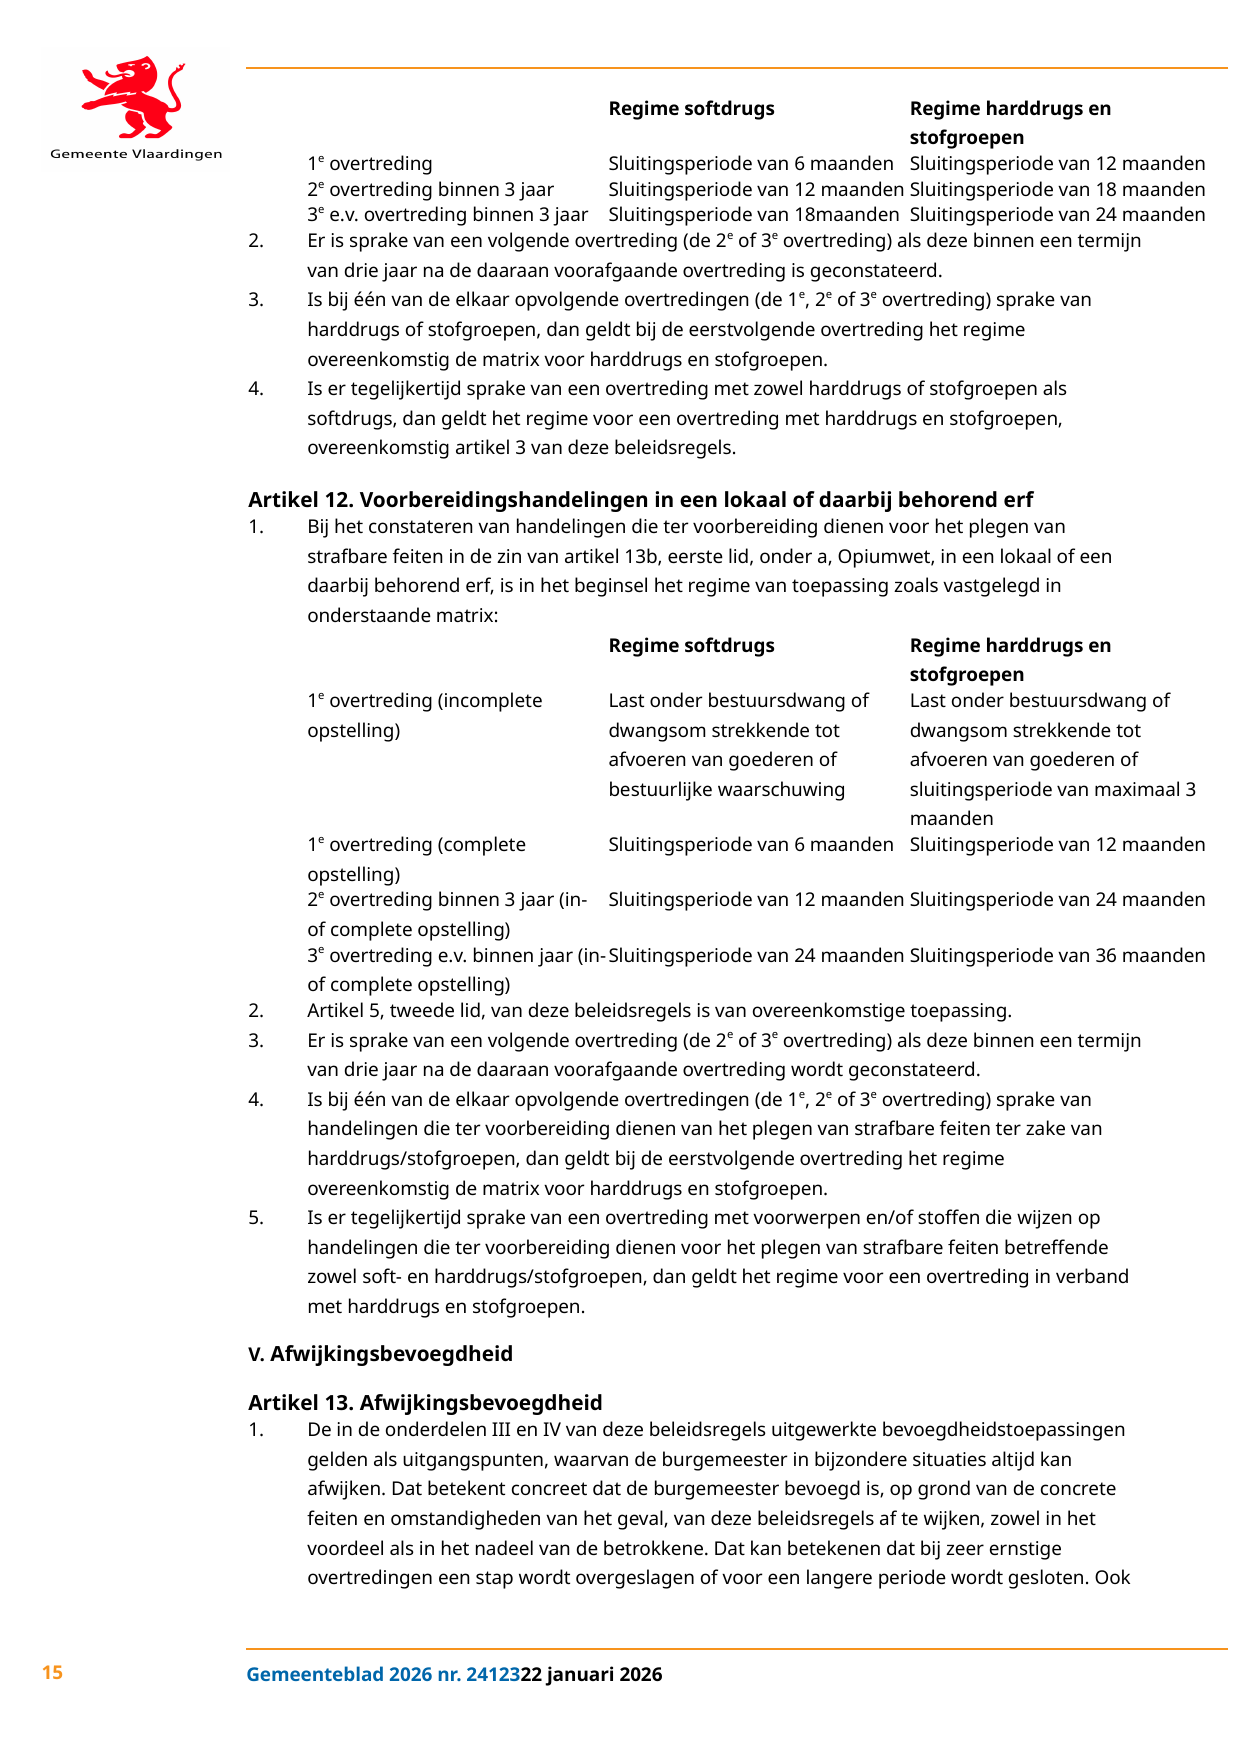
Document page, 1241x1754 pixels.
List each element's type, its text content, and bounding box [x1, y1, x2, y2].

table_cell Sluitingsperiode van 24 maanden [910, 202, 1211, 227]
list Er is sprake van een volgende overtreding (de 2e of 3e overtreding) als deze binnen een termijn van drie jaar na de daaraan voorafgaande overtreding wordt geconstateerd. [248, 1027, 1152, 1082]
table_cell 1e overtreding (complete opstelling) [307, 831, 608, 887]
table_cell 2e overtreding binnen 3 jaar (in- of complete opstelling) [307, 887, 608, 942]
list Er is sprake van een volgende overtreding (de 2e of 3e overtreding) als deze binnen een termijn van drie jaar na de daaraan voorafgaande overtreding is geconstateerd. [248, 227, 1152, 283]
list Artikel 5, tweede lid, van deze beleidsregels is van overeenkomstige toepassing. [248, 997, 1152, 1023]
table_cell Sluitingsperiode van 12 maanden [608, 887, 909, 942]
list Is er tegelijkertijd sprake van een overtreding met voorwerpen en/of stoffen die wijzen op handelingen die ter voorbereiding dienen voor het plegen van strafbare feiten betreffende zowel soft- en harddrugs/stofgroepen, dan geldt het regime voor een overtreding in verband met harddrugs en stofgroepen. [248, 1204, 1152, 1319]
table_cell 1e overtreding (incomplete opstelling) [307, 687, 608, 831]
table_cell Sluitingsperiode van 6 maanden [608, 831, 909, 887]
list Is bij één van de elkaar opvolgende overtredingen (de 1e, 2e of 3e overtreding) sprake van harddrugs of stofgroepen, dan geldt bij de eerstvolgende overtreding het regime overeenkomstig de matrix voor harddrugs en stofgroepen. [248, 287, 1152, 372]
table_cell Sluitingsperiode van 18maanden [608, 202, 909, 227]
table_cell Sluitingsperiode van 18 maanden [910, 176, 1211, 202]
table_cell Last onder bestuursdwang of dwangsom strekkende tot afvoeren van goederen of sluitingsperiode van maximaal 3 maanden [910, 687, 1211, 831]
table_cell Sluitingsperiode van 12 maanden [910, 150, 1211, 176]
table_cell Sluitingsperiode van 24 maanden [910, 887, 1211, 942]
table_cell Sluitingsperiode van 6 maanden [608, 150, 909, 176]
list Is bij één van de elkaar opvolgende overtredingen (de 1e, 2e of 3e overtreding) sprake van handelingen die ter voorbereiding dienen van het plegen van strafbare feiten ter zake van harddrugs/stofgroepen, dan geldt bij de eerstvolgende overtreding het regime overeenkomstig de matrix voor harddrugs en stofgroepen. [248, 1086, 1152, 1201]
list Is er tegelijkertijd sprake van een overtreding met zowel harddrugs of stofgroepen als softdrugs, dan geldt het regime voor een overtreding met harddrugs en stofgroepen, overeenkomstig artikel 3 van deze beleidsregels. [248, 375, 1152, 460]
table_header Regime softdrugs [608, 95, 909, 150]
table_cell Sluitingsperiode van 12 maanden [608, 176, 909, 202]
table_cell 1e overtreding [307, 150, 608, 176]
text Artikel 12. Voorbereidingshandelingen in een lokaal of daarbij behorend erf [248, 485, 1152, 513]
list De in de onderdelen III en IV van deze beleidsregels uitgewerkte bevoegdheidstoepassingen gelden als uitgangspunten, waarvan de burgemeester in bijzondere situaties altijd kan afwijken. Dat betekent concreet dat de burgemeester bevoegd is, op grond van de concrete feiten en omstandigheden van het geval, van deze beleidsregels af te wijken, zowel in het voordeel als in het nadeel van de betrokkene. Dat kan betekenen dat bij zeer ernstige overtredingen een stap wordt overgeslagen of voor een langere periode wordt gesloten. Ook [248, 1416, 1152, 1590]
table_cell Sluitingsperiode van 36 maanden [910, 942, 1211, 997]
table_cell 3e overtreding e.v. binnen jaar (in- of complete opstelling) [307, 942, 608, 997]
table_header [307, 95, 608, 150]
table_cell 2e overtreding binnen 3 jaar [307, 176, 608, 202]
table_cell 3e e.v. overtreding binnen 3 jaar [307, 202, 608, 227]
table_cell Sluitingsperiode van 24 maanden [608, 942, 909, 997]
picture [41, 47, 231, 172]
table_header [307, 632, 608, 687]
text Artikel 13. Afwijkingsbevoegdheid [248, 1388, 1152, 1416]
list Bij het constateren van handelingen die ter voorbereiding dienen voor het plegen van strafbare feiten in de zin van artikel 13b, eerste lid, onder a, Opiumwet, in een lokaal of een daarbij behorend erf, is in het beginsel het regime van toepassing zoals vastgelegd in onderstaande matrix: [248, 513, 1152, 628]
text V. Afwijkingsbevoegdheid [248, 1339, 1152, 1367]
table_header Regime harddrugs en stofgroepen [910, 632, 1211, 687]
table_header Regime softdrugs [608, 632, 909, 687]
table_header Regime harddrugs en stofgroepen [910, 95, 1211, 150]
table_cell Sluitingsperiode van 12 maanden [910, 831, 1211, 887]
table_cell Last onder bestuursdwang of dwangsom strekkende tot afvoeren van goederen of bestuurlijke waarschuwing [608, 687, 909, 831]
